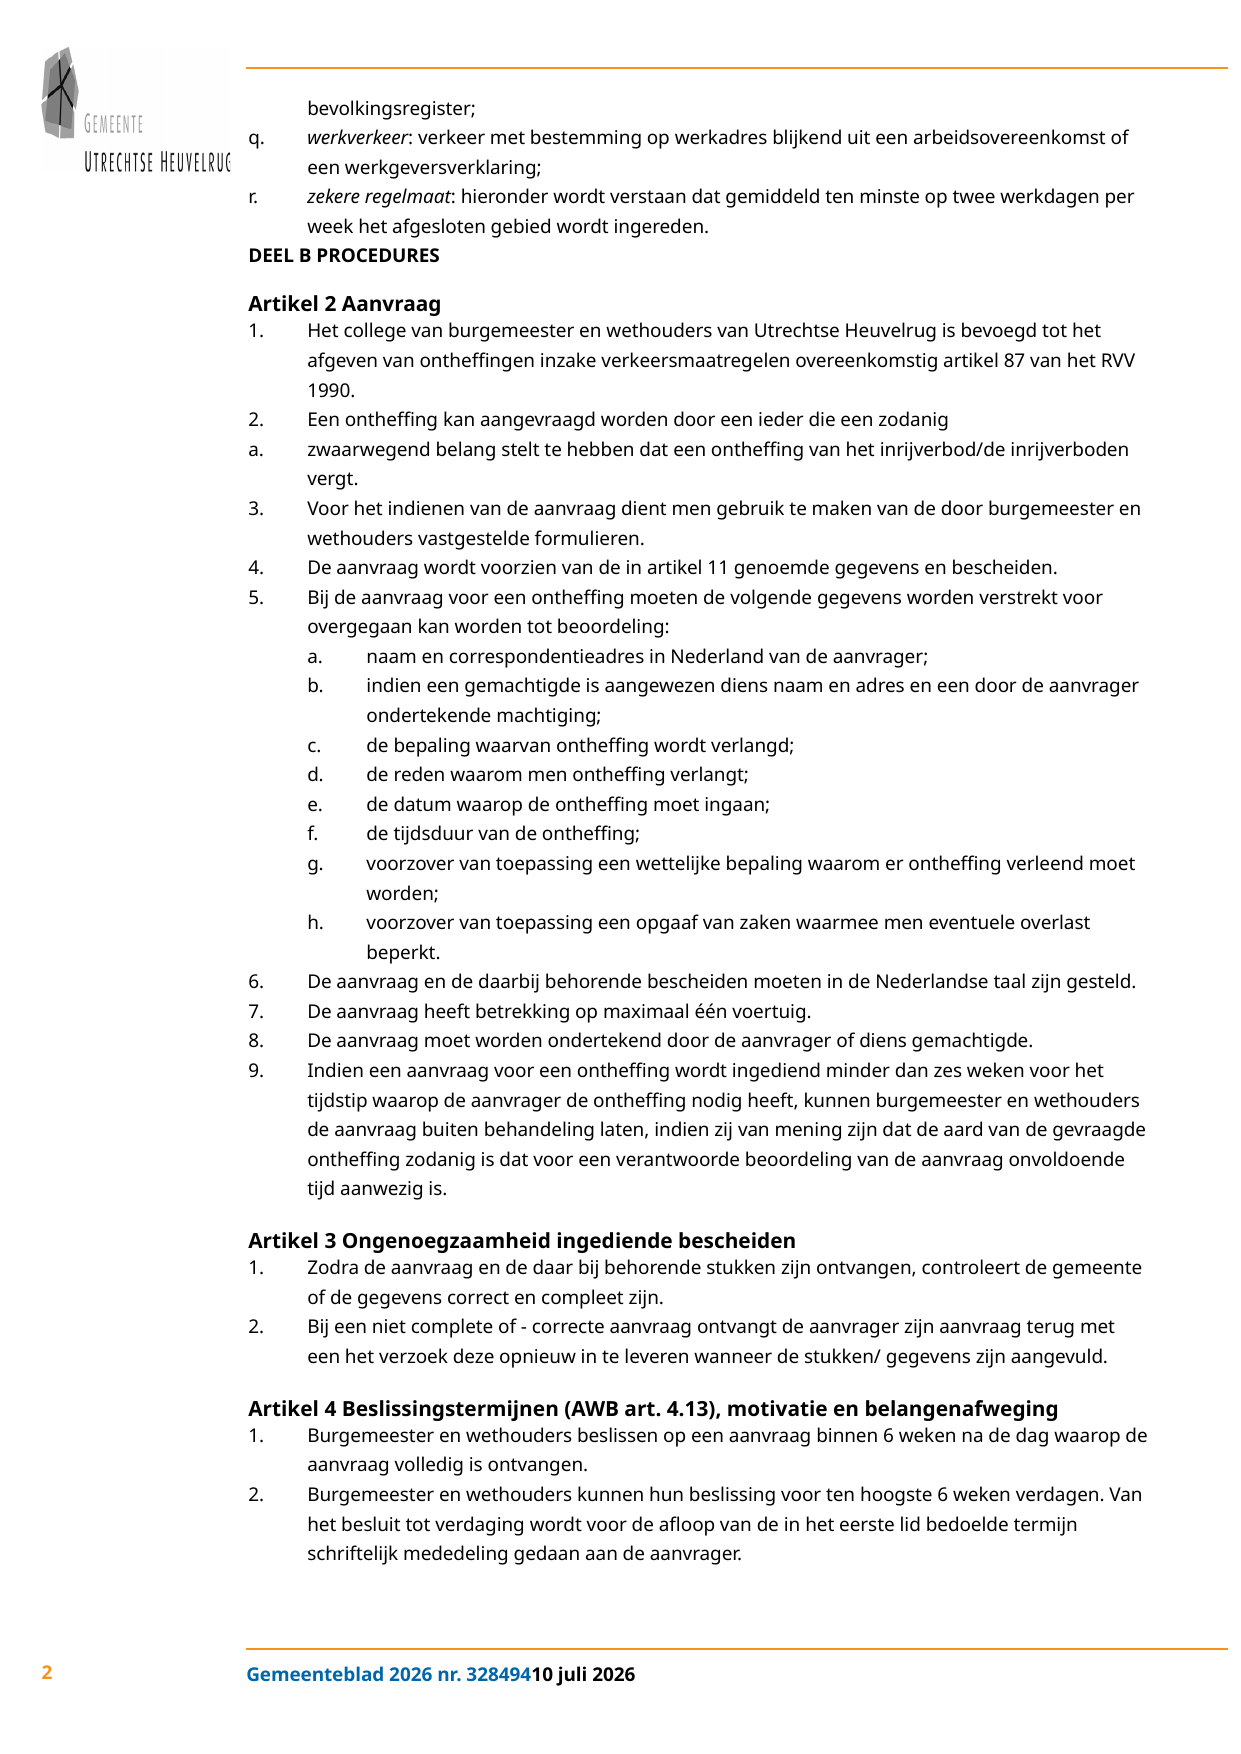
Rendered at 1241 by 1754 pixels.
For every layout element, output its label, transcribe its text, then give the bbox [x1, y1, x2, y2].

text DEEL B PROCEDURES [248, 243, 1152, 268]
list Indien een aanvraag voor een ontheffing wordt ingediend minder dan zes weken voor het tijdstip waarop de aanvrager de ontheffing nodig heeft, kunnen burgemeester en wethouders de aanvraag buiten behandeling laten, indien zij van mening zijn dat de aard van de gevraagde ontheffing zodanig is dat voor een verantwoorde beoordeling van de aanvraag onvoldoende tijd aanwezig is. [248, 1057, 1152, 1201]
list Het college van burgemeester en wethouders van Utrechtse Heuvelrug is bevoegd tot het afgeven van ontheffingen inzake verkeersmaatregelen overeenkomstig artikel 87 van het RVV 1990. [248, 318, 1152, 403]
list voorzover van toepassing een opgaaf van zaken waarmee men eventuele overlast beperkt. [307, 909, 1152, 965]
list naam en correspondentieadres in Nederland van de aanvrager; [307, 643, 1152, 669]
list voorzover van toepassing een wettelijke bepaling waarom er ontheffing verleend moet worden; [307, 850, 1152, 906]
list De aanvraag wordt voorzien van de in artikel 11 genoemde gegevens en bescheiden. [248, 554, 1152, 580]
list Bij de aanvraag voor een ontheffing moeten de volgende gegevens worden verstrekt voor overgegaan kan worden tot beoordeling: [248, 584, 1152, 639]
list De aanvraag en de daarbij behorende bescheiden moeten in de Nederlandse taal zijn gesteld. [248, 968, 1152, 994]
text Artikel 3 Ongenoegzaamheid ingediende bescheiden [248, 1226, 1152, 1254]
list De aanvraag heeft betrekking op maximaal één voertuig. [248, 998, 1152, 1024]
list zwaarwegend belang stelt te hebben dat een ontheffing van het inrijverbod/de inrijverboden vergt. [248, 436, 1152, 491]
list Voor het indienen van de aanvraag dient men gebruik te maken van de door burgemeester en wethouders vastgestelde formulieren. [248, 495, 1152, 551]
list De aanvraag moet worden ondertekend door de aanvrager of diens gemachtigde. [248, 1028, 1152, 1053]
picture [41, 47, 231, 172]
list Zodra de aanvraag en de daar bij behorende stukken zijn ontvangen, controleert de gemeente of de gegevens correct en compleet zijn. [248, 1254, 1152, 1310]
list bevolkingsregister; [248, 95, 1152, 121]
list de datum waarop de ontheffing moet ingaan; [307, 791, 1152, 817]
list Bij een niet complete of - correcte aanvraag ontvangt de aanvrager zijn aanvraag terug met een het verzoek deze opnieuw in te leveren wanneer de stukken/ gegevens zijn aangevuld. [248, 1314, 1152, 1369]
list Burgemeester en wethouders beslissen op een aanvraag binnen 6 weken na de dag waarop de aanvraag volledig is ontvangen. [248, 1422, 1152, 1477]
list Een ontheffing kan aangevraagd worden door een ieder die een zodanig [248, 406, 1152, 432]
text Artikel 4 Beslissingstermijnen (AWB art. 4.13), motivatie en belangenafweging [248, 1394, 1152, 1422]
list indien een gemachtigde is aangewezen diens naam en adres en een door de aanvrager ondertekende machtiging; [307, 673, 1152, 728]
list de reden waarom men ontheffing verlangt; [307, 761, 1152, 787]
list de bepaling waarvan ontheffing wordt verlangd; [307, 732, 1152, 758]
list de tijdsduur van de ontheffing; [307, 821, 1152, 846]
list Burgemeester en wethouders kunnen hun beslissing voor ten hoogste 6 weken verdagen. Van het besluit tot verdaging wordt voor de afloop van de in het eerste lid bedoelde termijn schriftelijk mededeling gedaan aan de aanvrager. [248, 1481, 1152, 1566]
list zekere regelmaat: hieronder wordt verstaan dat gemiddeld ten minste op twee werkdagen per week het afgesloten gebied wordt ingereden. [248, 183, 1152, 239]
list werkverkeer: verkeer met bestemming op werkadres blijkend uit een arbeidsovereenkomst of een werkgeversverklaring; [248, 124, 1152, 180]
text Artikel 2 Aanvraag [248, 289, 1152, 318]
